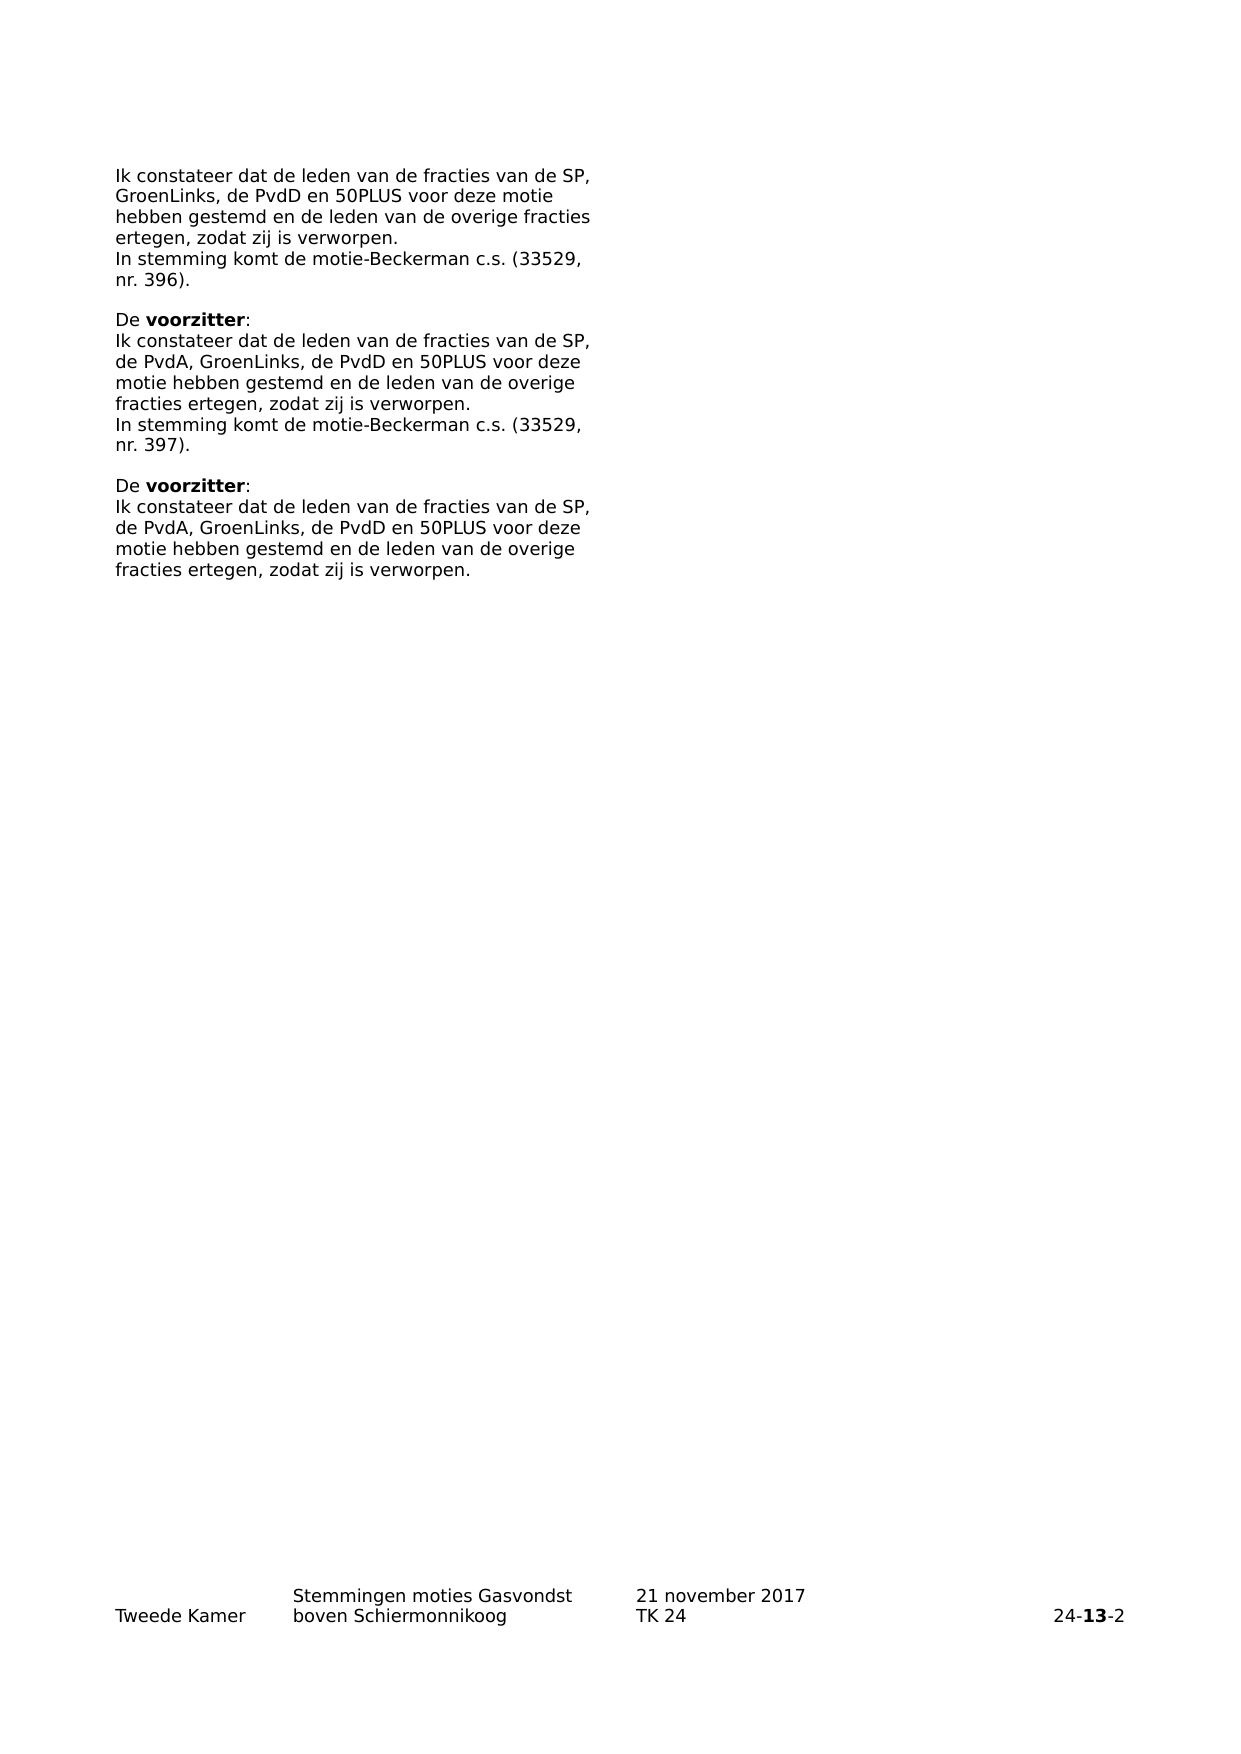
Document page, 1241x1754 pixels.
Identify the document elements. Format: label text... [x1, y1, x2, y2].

text In stemming komt de motie-Beckerman c.s. (33529, nr. 396). [115, 249, 605, 290]
text De voorzitter: [115, 310, 605, 331]
text De voorzitter: [115, 476, 605, 497]
text Ik constateer dat de leden van de fracties van de SP, GroenLinks, de PvdD en 50PLUS voor deze motie hebben gestemd en de leden van de overige fracties ertegen, zodat zij is verworpen. [115, 165, 605, 249]
text In stemming komt de motie-Beckerman c.s. (33529, nr. 397). [115, 414, 605, 456]
text Ik constateer dat de leden van de fracties van de SP, de PvdA, GroenLinks, de PvdD en 50PLUS voor deze motie hebben gestemd en de leden van de overige fracties ertegen, zodat zij is verworpen. [115, 497, 605, 580]
text Ik constateer dat de leden van de fracties van de SP, de PvdA, GroenLinks, de PvdD en 50PLUS voor deze motie hebben gestemd en de leden van de overige fracties ertegen, zodat zij is verworpen. [115, 331, 605, 414]
